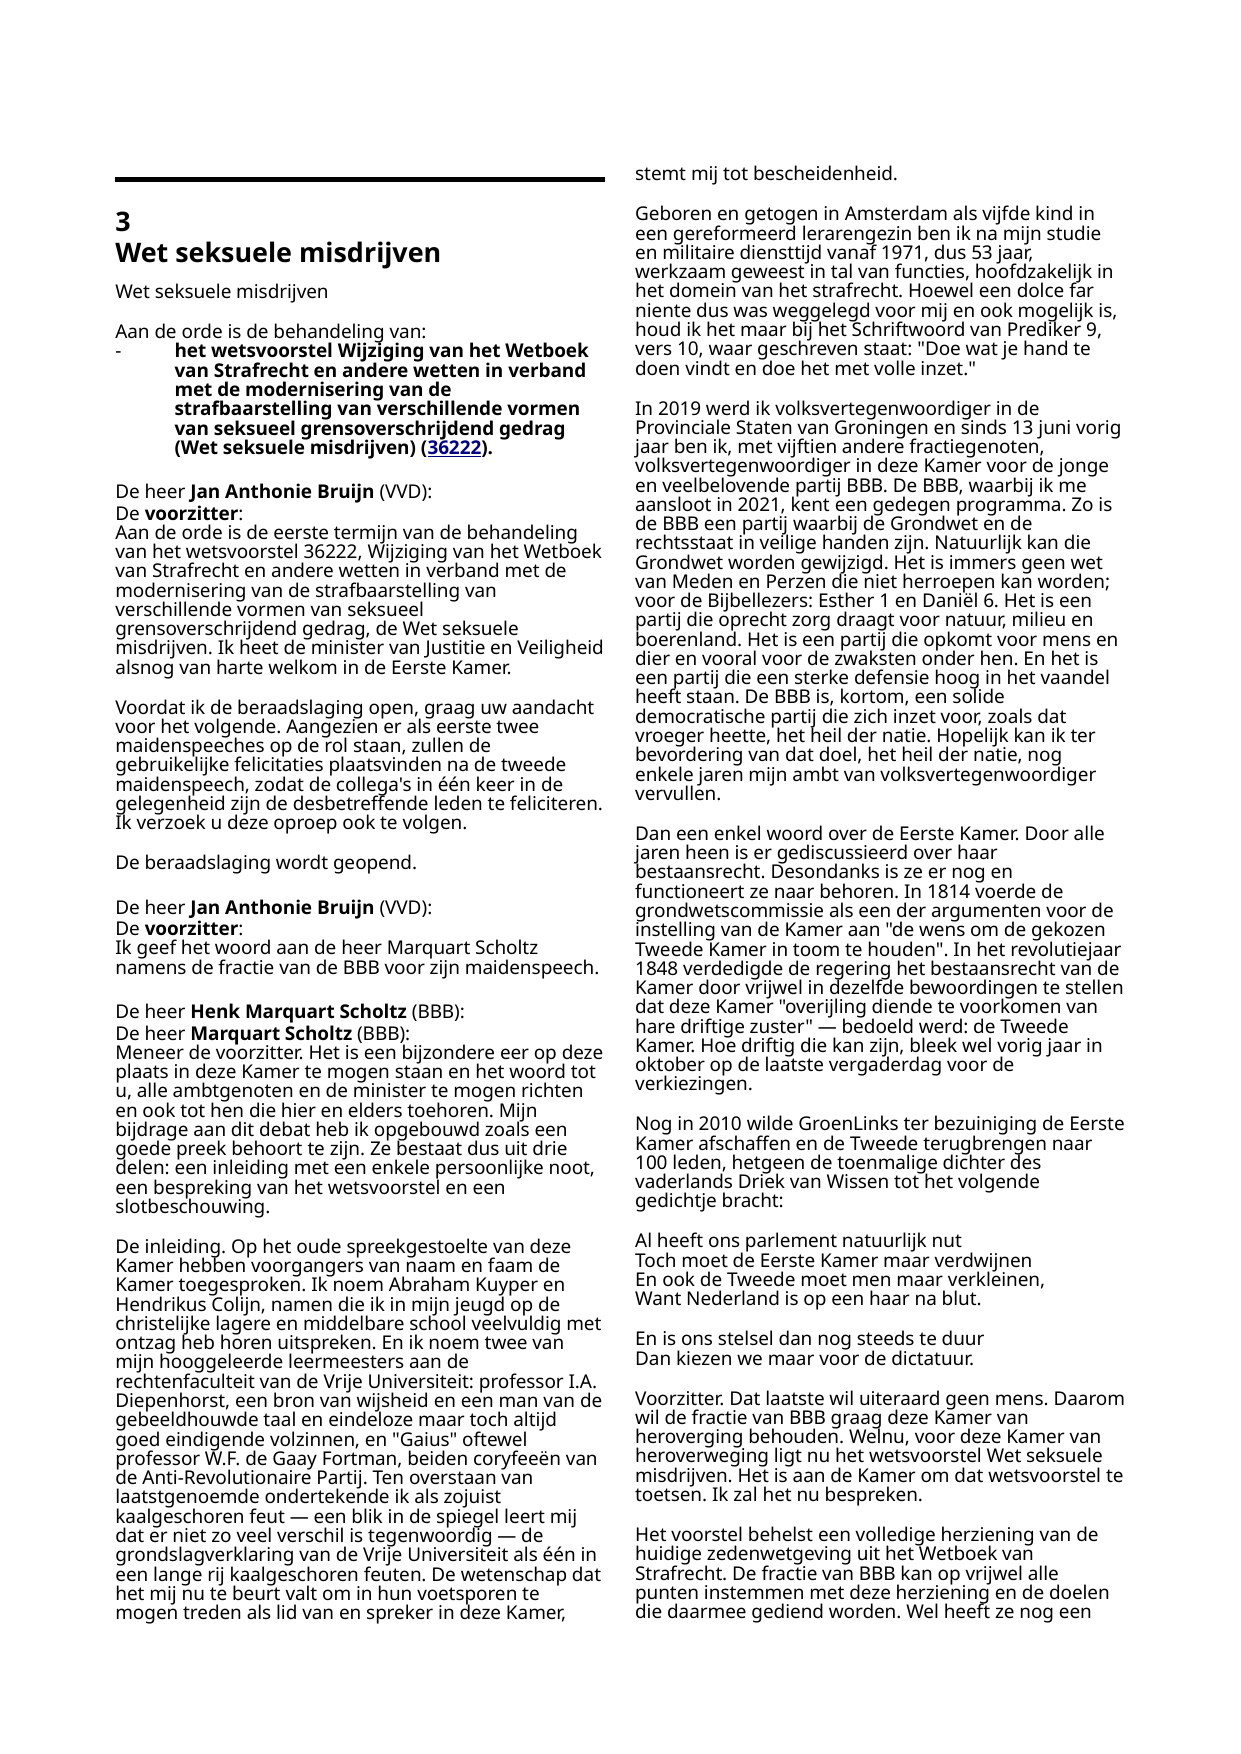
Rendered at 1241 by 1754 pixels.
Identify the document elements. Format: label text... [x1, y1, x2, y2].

text Aan de orde is de behandeling van: [115, 323, 605, 342]
text En ook de Tweede moet men maar verkleinen, [635, 1271, 1125, 1290]
text Toch moet de Eerste Kamer maar verdwijnen [635, 1252, 1125, 1271]
text Ik geef het woord aan de heer Marquart Scholtz namens de fractie van de BBB voor zijn maidenspeech. [115, 939, 605, 978]
text 3 [115, 203, 605, 239]
text Dan kiezen we maar voor de dictatuur. [635, 1349, 1125, 1369]
text Het voorstel behelst een volledige herziening van de huidige zedenwetgeving uit het Wetboek van Strafrecht. De fractie van BBB kan op vrijwel alle punten instemmen met deze herziening en de doelen die daarmee gediend worden. Wel heeft ze nog een [635, 1526, 1125, 1622]
text Dan een enkel woord over de Eerste Kamer. Door alle jaren heen is er gediscussieerd over haar bestaansrecht. Desondanks is ze er nog en functioneert ze naar behoren. In 1814 voerde de grondwetscommissie als een der argumenten voor de instelling van de Kamer aan "de wens om de gekozen Tweede Kamer in toom te houden". In het revolutiejaar 1848 verdedigde de regering het bestaansrecht van de Kamer door vrijwel in dezelfde bewoordingen te stellen dat deze Kamer "overijling diende te voorkomen van hare driftige zuster" — bedoeld werd: de Tweede Kamer. Hoe driftig die kan zijn, bleek wel vorig jaar in oktober op de laatste vergaderdag voor de verkiezingen. [635, 825, 1125, 1095]
list het wetsvoorstel Wijziging van het Wetboek van Strafrecht en andere wetten in verband met de modernisering van de strafbaarstelling van verschillende vormen van seksueel grensoverschrijdend gedrag (Wet seksuele misdrijven) (36222). [115, 342, 605, 458]
text De heer Jan Anthonie Bruijn (VVD): [115, 479, 605, 504]
text Voordat ik de beraadslaging open, graag uw aandacht voor het volgende. Aangezien er als eerste twee maidenspeeches op de rol staan, zullen de gebruikelijke felicitaties plaatsvinden na de tweede maidenspeech, zodat de collega's in één keer in de gelegenheid zijn de desbetreffende leden te feliciteren. Ik verzoek u deze oproep ook te volgen. [115, 699, 605, 833]
text Want Nederland is op een haar na blut. [635, 1290, 1125, 1309]
text stemt mij tot bescheidenheid. [635, 165, 1125, 184]
text De heer Marquart Scholtz (BBB): [115, 1024, 605, 1044]
text Voorzitter. Dat laatste wil uiteraard geen mens. Daarom wil de fractie van BBB graag deze Kamer van heroverging behouden. Welnu, voor deze Kamer van heroverweging ligt nu het wetsvoorstel Wet seksuele misdrijven. Het is aan de Kamer om dat wetsvoorstel te toetsen. Ik zal het nu bespreken. [635, 1389, 1125, 1505]
text Aan de orde is de eerste termijn van de behandeling van het wetsvoorstel 36222, Wijziging van het Wetboek van Strafrecht en andere wetten in verband met de modernisering van de strafbaarstelling van verschillende vormen van seksueel grensoverschrijdend gedrag, de Wet seksuele misdrijven. Ik heet de minister van Justitie en Veiligheid alsnog van harte welkom in de Eerste Kamer. [115, 524, 605, 678]
text De heer Henk Marquart Scholtz (BBB): [115, 999, 605, 1024]
text In 2019 werd ik volksvertegenwoordiger in de Provinciale Staten van Groningen en sinds 13 juni vorig jaar ben ik, met vijftien andere fractiegenoten, volksvertegenwoordiger in deze Kamer voor de jonge en veelbelovende partij BBB. De BBB, waarbij ik me aansloot in 2021, kent een gedegen programma. Zo is de BBB een partij waarbij de Grondwet en de rechtsstaat in veilige handen zijn. Natuurlijk kan die Grondwet worden gewijzigd. Het is immers geen wet van Meden en Perzen die niet herroepen kan worden; voor de Bijbellezers: Esther 1 en Daniël 6. Het is een partij die oprecht zorg draagt voor natuur, milieu en boerenland. Het is een partij die opkomt voor mens en dier en vooral voor de zwaksten onder hen. En het is een partij die een sterke defensie hoog in het vaandel heeft staan. De BBB is, kortom, een solide democratische partij die zich inzet voor, zoals dat vroeger heette, het heil der natie. Hopelijk kan ik ter bevordering van dat doel, het heil der natie, nog enkele jaren mijn ambt van volksvertegenwoordiger vervullen. [635, 399, 1125, 804]
text De heer Jan Anthonie Bruijn (VVD): [115, 894, 605, 920]
text De voorzitter: [115, 504, 605, 524]
text Nog in 2010 wilde GroenLinks ter bezuiniging de Eerste Kamer afschaffen en de Tweede terugbrengen naar 100 leden, hetgeen de toenmalige dichter des vaderlands Driek van Wissen tot het volgende gedichtje bracht: [635, 1115, 1125, 1212]
text Wet seksuele misdrijven [115, 283, 605, 302]
text De voorzitter: [115, 920, 605, 939]
text Geboren en getogen in Amsterdam als vijfde kind in een gereformeerd lerarengezin ben ik na mijn studie en militaire diensttijd vanaf 1971, dus 53 jaar, werkzaam geweest in tal van functies, hoofdzakelijk in het domein van het strafrecht. Hoewel een dolce far niente dus was weggelegd voor mij en ook mogelijk is, houd ik het maar bij het Schriftwoord van Prediker 9, vers 10, waar geschreven staat: "Doe wat je hand te doen vindt en doe het met volle inzet." [635, 205, 1125, 379]
text En is ons stelsel dan nog steeds te duur [635, 1330, 1125, 1349]
text Al heeft ons parlement natuurlijk nut [635, 1232, 1125, 1252]
text De inleiding. Op het oude spreekgestoelte van deze Kamer hebben voorgangers van naam en faam de Kamer toegesproken. Ik noem Abraham Kuyper en Hendrikus Colijn, namen die ik in mijn jeugd op de christelijke lagere en middelbare school veelvuldig met ontzag heb horen uitspreken. En ik noem twee van mijn hooggeleerde leermeesters aan de rechtenfaculteit van de Vrije Universiteit: professor I.A. Diepenhorst, een bron van wijsheid en een man van de gebeeldhouwde taal en eindeloze maar toch altijd goed eindigende volzinnen, en "Gaius" oftewel professor W.F. de Gaay Fortman, beiden coryfeeën van de Anti-Revolutionaire Partij. Ten overstaan van laatstgenoemde ondertekende ik als zojuist kaalgeschoren feut — een blik in de spiegel leert mij dat er niet zo veel verschil is tegenwoordig — de grondslagverklaring van de Vrije Universiteit als één in een lange rij kaalgeschoren feuten. De wetenschap dat het mij nu te beurt valt om in hun voetsporen te mogen treden als lid van en spreker in deze Kamer, [115, 1238, 605, 1623]
text Wet seksuele misdrijven [115, 239, 605, 283]
text De beraadslaging wordt geopend. [115, 854, 605, 873]
text Meneer de voorzitter. Het is een bijzondere eer op deze plaats in deze Kamer te mogen staan en het woord tot u, alle ambtgenoten en de minister te mogen richten en ook tot hen die hier en elders toehoren. Mijn bijdrage aan dit debat heb ik opgebouwd zoals een goede preek behoort te zijn. Ze bestaat dus uit drie delen: een inleiding met een enkele persoonlijke noot, een bespreking van het wetsvoorstel en een slotbeschouwing. [115, 1044, 605, 1217]
